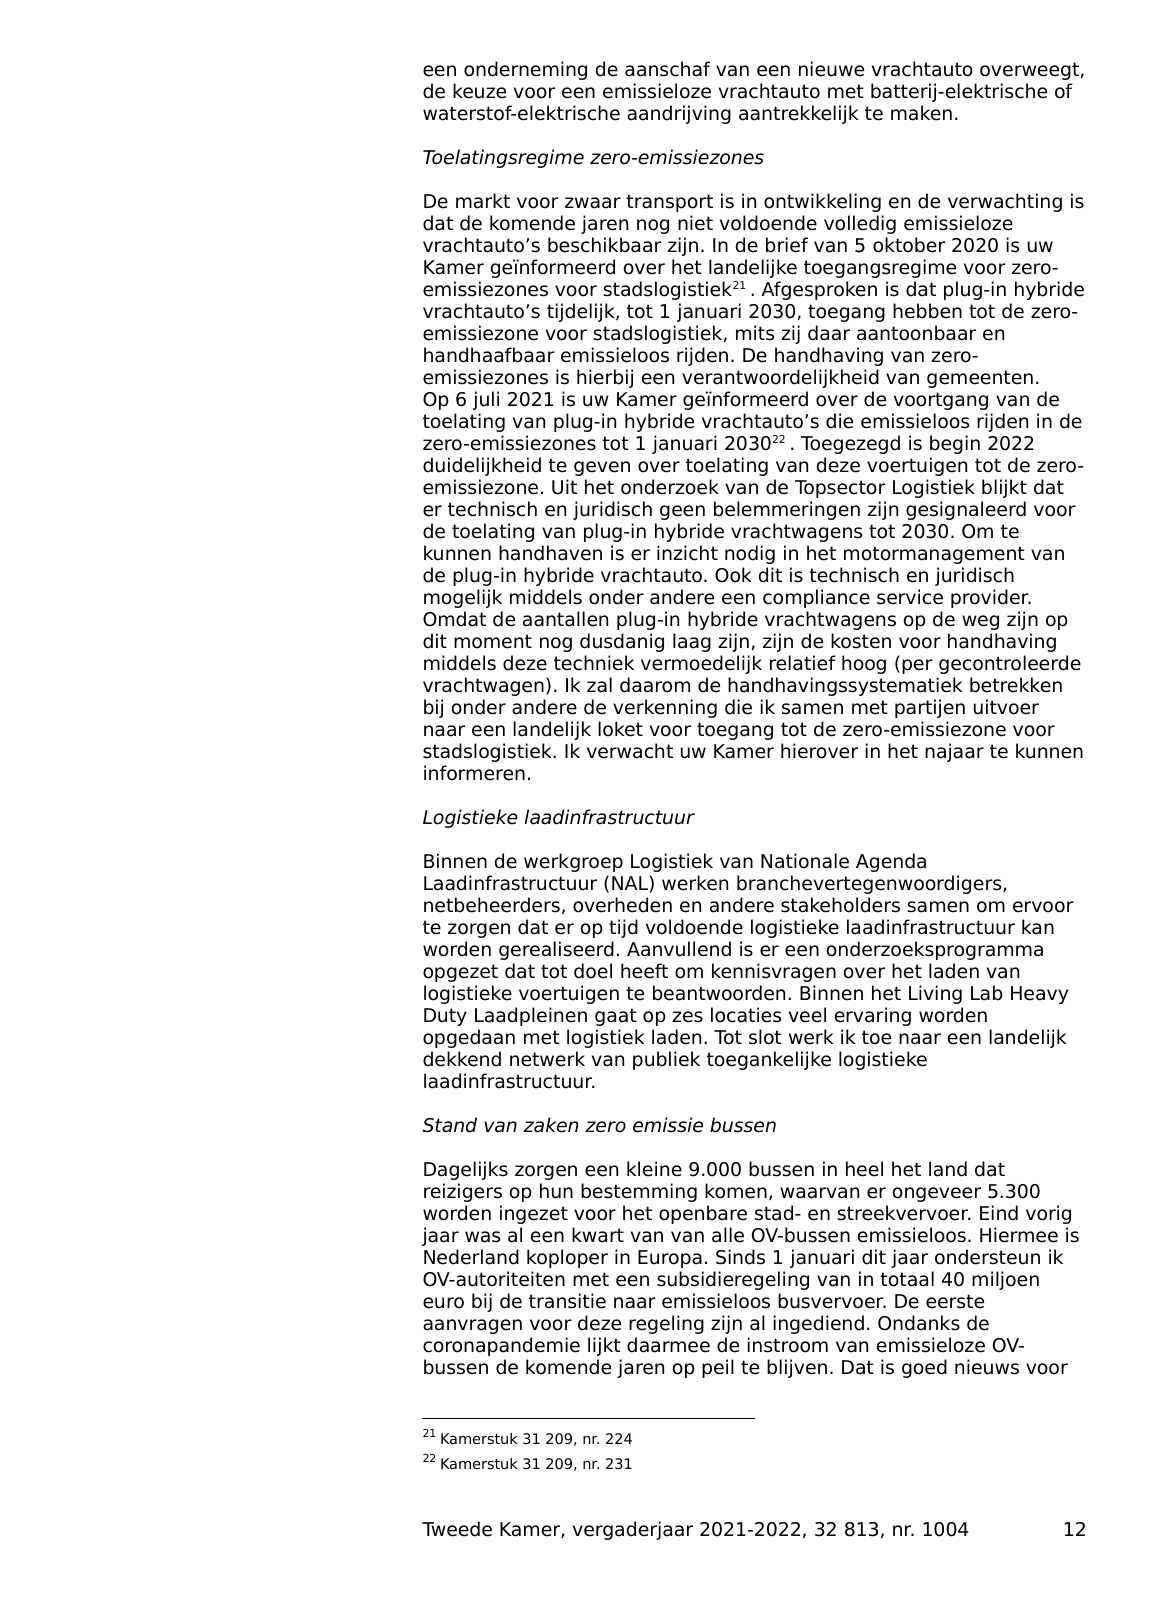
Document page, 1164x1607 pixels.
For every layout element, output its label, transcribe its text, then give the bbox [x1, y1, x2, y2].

subtitle Toelatingsregime zero-emissiezones [422, 147, 1087, 169]
text een onderneming de aanschaf van een nieuwe vrachtauto overweegt, de keuze voor een emissieloze vrachtauto met batterij-elektrische of waterstof-elektrische aandrijving aantrekkelijk te maken. [422, 59, 1087, 125]
text De markt voor zwaar transport is in ontwikkeling en de verwachting is dat de komende jaren nog niet voldoende volledig emissieloze vrachtauto’s beschikbaar zijn. In de brief van 5 oktober 2020 is uw Kamer geïnformeerd over het landelijke toegangsregime voor zero-emissiezones voor stadslogistiek. Afgesproken is dat plug-in hybride vrachtauto’s tijdelijk, tot 1 januari 2030, toegang hebben tot de zero-emissiezone voor stadslogistiek, mits zij daar aantoonbaar en handhaafbaar emissieloos rijden. De handhaving van zero-emissiezones is hierbij een verantwoordelijkheid van gemeenten. [422, 191, 1087, 389]
text Kamerstuk 31 209, nr. 231 [422, 1452, 1087, 1474]
text Dagelijks zorgen een kleine 9.000 bussen in heel het land dat reizigers op hun bestemming komen, waarvan er ongeveer 5.300 worden ingezet voor het openbare stad- en streekvervoer. Eind vorig jaar was al een kwart van van alle OV-bussen emissieloos. Hiermee is Nederland koploper in Europa. Sinds 1 januari dit jaar ondersteun ik OV-autoriteiten met een subsidieregeling van in totaal 40 miljoen euro bij de transitie naar emissieloos busvervoer. De eerste aanvragen voor deze regeling zijn al ingediend. Ondanks de coronapandemie lijkt daarmee de instroom van emissieloze OV-bussen de komende jaren op peil te blijven. Dat is goed nieuws voor [422, 1159, 1087, 1379]
text Binnen de werkgroep Logistiek van Nationale Agenda Laadinfrastructuur (NAL) werken branchevertegenwoordigers, netbeheerders, overheden en andere stakeholders samen om ervoor te zorgen dat er op tijd voldoende logistieke laadinfrastructuur kan worden gerealiseerd. Aanvullend is er een onderzoeksprogramma opgezet dat tot doel heeft om kennisvragen over het laden van logistieke voertuigen te beantwoorden. Binnen het Living Lab Heavy Duty Laadpleinen gaat op zes locaties veel ervaring worden opgedaan met logistiek laden. Tot slot werk ik toe naar een landelijk dekkend netwerk van publiek toegankelijke logistieke laadinfrastructuur. [422, 851, 1087, 1093]
subtitle Logistieke laadinfrastructuur [422, 807, 1087, 829]
text Kamerstuk 31 209, nr. 224 [422, 1427, 1087, 1449]
text Op 6 juli 2021 is uw Kamer geïnformeerd over de voortgang van de toelating van plug-in hybride vrachtauto’s die emissieloos rijden in de zero-emissiezones tot 1 januari 2030. Toegezegd is begin 2022 duidelijkheid te geven over toelating van deze voertuigen tot de zero-emissiezone. Uit het onderzoek van de Topsector Logistiek blijkt dat er technisch en juridisch geen belemmeringen zijn gesignaleerd voor de toelating van plug-in hybride vrachtwagens tot 2030. Om te kunnen handhaven is er inzicht nodig in het motormanagement van de plug-in hybride vrachtauto. Ook dit is technisch en juridisch mogelijk middels onder andere een compliance service provider. Omdat de aantallen plug-in hybride vrachtwagens op de weg zijn op dit moment nog dusdanig laag zijn, zijn de kosten voor handhaving middels deze techniek vermoedelijk relatief hoog (per gecontroleerde vrachtwagen). Ik zal daarom de handhavingssystematiek betrekken bij onder andere de verkenning die ik samen met partijen uitvoer naar een landelijk loket voor toegang tot de zero-emissiezone voor stadslogistiek. Ik verwacht uw Kamer hierover in het najaar te kunnen informeren. [422, 389, 1087, 785]
subtitle Stand van zaken zero emissie bussen [422, 1115, 1087, 1137]
